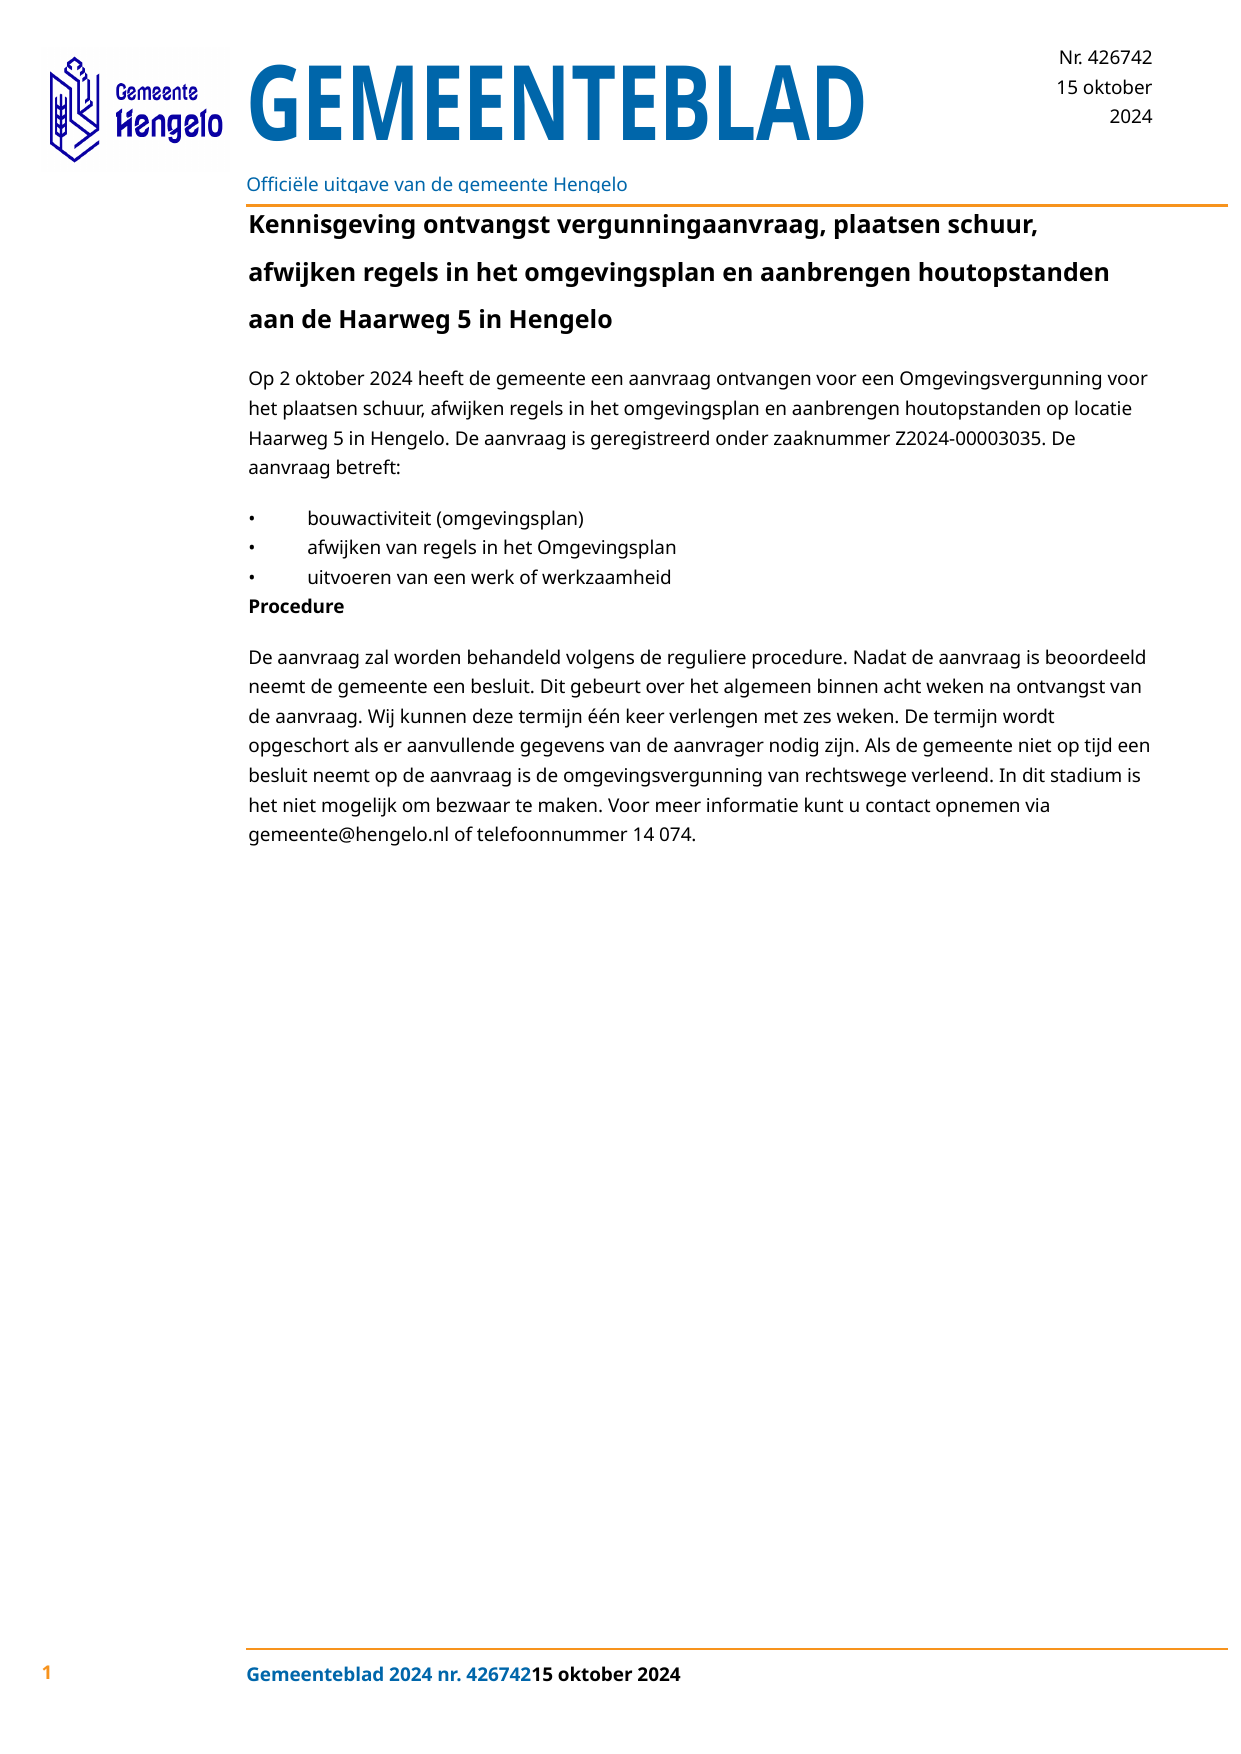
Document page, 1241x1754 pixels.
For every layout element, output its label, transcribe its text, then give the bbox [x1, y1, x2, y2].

list afwijken van regels in het Omgevingsplan [248, 534, 1152, 560]
text De aanvraag zal worden behandeld volgens de reguliere procedure. Nadat de aanvraag is beoordeeld neemt de gemeente een besluit. Dit gebeurt over het algemeen binnen acht weken na ontvangst van de aanvraag. Wij kunnen deze termijn één keer verlengen met zes weken. De termijn wordt opgeschort als er aanvullende gegevens van de aanvrager nodig zijn. Als de gemeente niet op tijd een besluit neemt op de aanvraag is de omgevingsvergunning van rechtswege verleend. In dit stadium is het niet mogelijk om bezwaar te maken. Voor meer informatie kunt u contact opnemen via gemeente@hengelo.nl of telefoonnummer 14 074. [248, 644, 1152, 847]
picture [41, 47, 231, 172]
text Op 2 oktober 2024 heeft de gemeente een aanvraag ontvangen voor een Omgevingsvergunning voor het plaatsen schuur, afwijken regels in het omgevingsplan en aanbrengen houtopstanden op locatie Haarweg 5 in Hengelo. De aanvraag is geregistreerd onder zaaknummer Z2024-00003035. De aanvraag betreft: [248, 366, 1152, 480]
list bouwactiviteit (omgevingsplan) [248, 505, 1152, 530]
list uitvoeren van een werk of werkzaamheid [248, 564, 1152, 589]
text Procedure [248, 593, 1152, 619]
text Kennisgeving ontvangst vergunningaanvraag, plaatsen schuur, afwijken regels in het omgevingsplan en aanbrengen houtopstanden aan de Haarweg 5 in Hengelo [248, 207, 1152, 336]
